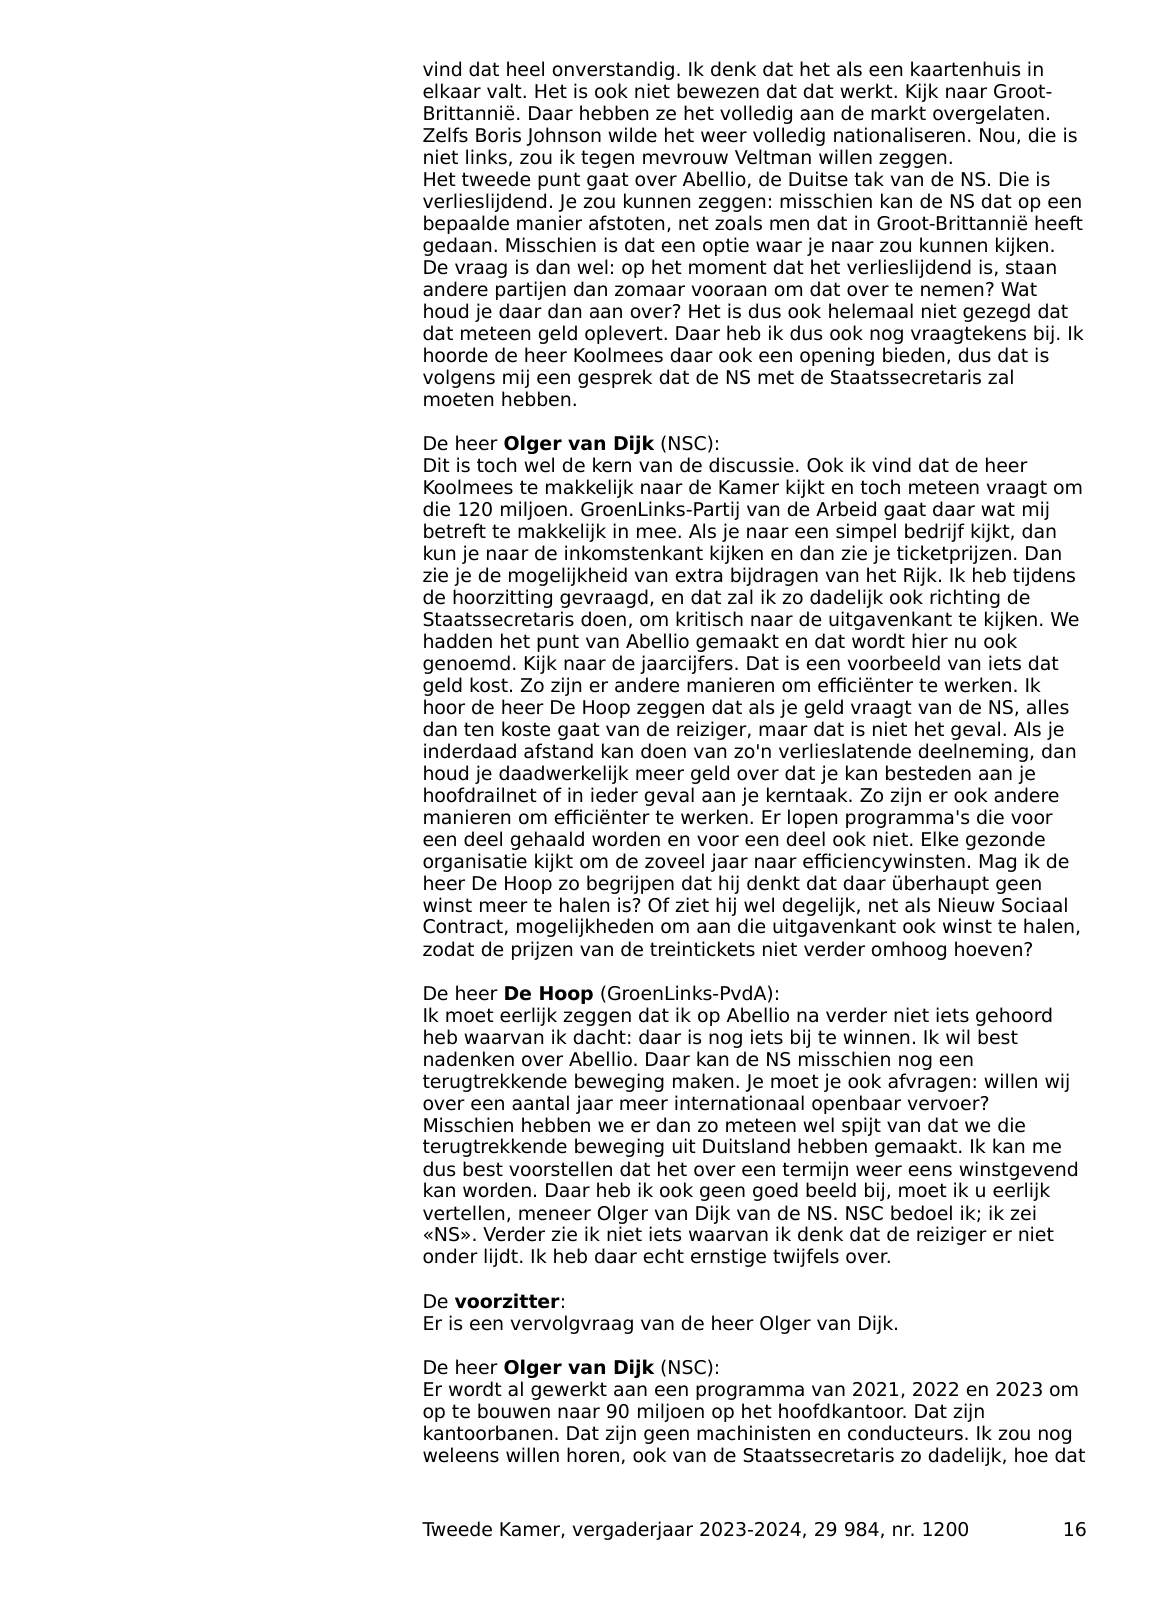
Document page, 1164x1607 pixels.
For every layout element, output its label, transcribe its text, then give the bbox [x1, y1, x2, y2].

text De heer Olger van Dijk (NSC): [422, 433, 1087, 455]
text Dit is toch wel de kern van de discussie. Ook ik vind dat de heer Koolmees te makkelijk naar de Kamer kijkt en toch meteen vraagt om die 120 miljoen. GroenLinks-Partij van de Arbeid gaat daar wat mij betreft te makkelijk in mee. Als je naar een simpel bedrijf kijkt, dan kun je naar de inkomstenkant kijken en dan zie je ticketprijzen. Dan zie je de mogelijkheid van extra bijdragen van het Rijk. Ik heb tijdens de hoorzitting gevraagd, en dat zal ik zo dadelijk ook richting de Staatssecretaris doen, om kritisch naar de uitgavenkant te kijken. We hadden het punt van Abellio gemaakt en dat wordt hier nu ook genoemd. Kijk naar de jaarcijfers. Dat is een voorbeeld van iets dat geld kost. Zo zijn er andere manieren om efficiënter te werken. Ik hoor de heer De Hoop zeggen dat als je geld vraagt van de NS, alles dan ten koste gaat van de reiziger, maar dat is niet het geval. Als je inderdaad afstand kan doen van zo'n verlieslatende deelneming, dan houd je daadwerkelijk meer geld over dat je kan besteden aan je hoofdrailnet of in ieder geval aan je kerntaak. Zo zijn er ook andere manieren om efficiënter te werken. Er lopen programma's die voor een deel gehaald worden en voor een deel ook niet. Elke gezonde organisatie kijkt om de zoveel jaar naar efficiencywinsten. Mag ik de heer De Hoop zo begrijpen dat hij denkt dat daar überhaupt geen winst meer te halen is? Of ziet hij wel degelijk, net als Nieuw Sociaal Contract, mogelijkheden om aan die uitgavenkant ook winst te halen, zodat de prijzen van de treintickets niet verder omhoog hoeven? [422, 455, 1087, 960]
text Ik moet eerlijk zeggen dat ik op Abellio na verder niet iets gehoord heb waarvan ik dacht: daar is nog iets bij te winnen. Ik wil best nadenken over Abellio. Daar kan de NS misschien nog een terugtrekkende beweging maken. Je moet je ook afvragen: willen wij over een aantal jaar meer internationaal openbaar vervoer? Misschien hebben we er dan zo meteen wel spijt van dat we die terugtrekkende beweging uit Duitsland hebben gemaakt. Ik kan me dus best voorstellen dat het over een termijn weer eens winstgevend kan worden. Daar heb ik ook geen goed beeld bij, moet ik u eerlijk vertellen, meneer Olger van Dijk van de NS. NSC bedoel ik; ik zei «NS». Verder zie ik niet iets waarvan ik denk dat de reiziger er niet onder lijdt. Ik heb daar echt ernstige twijfels over. [422, 1004, 1087, 1268]
text Het tweede punt gaat over Abellio, de Duitse tak van de NS. Die is verlieslijdend. Je zou kunnen zeggen: misschien kan de NS dat op een bepaalde manier afstoten, net zoals men dat in Groot-Brittannië heeft gedaan. Misschien is dat een optie waar je naar zou kunnen kijken. De vraag is dan wel: op het moment dat het verlieslijdend is, staan andere partijen dan zomaar vooraan om dat over te nemen? Wat houd je daar dan aan over? Het is dus ook helemaal niet gezegd dat dat meteen geld oplevert. Daar heb ik dus ook nog vraagtekens bij. Ik hoorde de heer Koolmees daar ook een opening bieden, dus dat is volgens mij een gesprek dat de NS met de Staatssecretaris zal moeten hebben. [422, 169, 1087, 411]
text Er wordt al gewerkt aan een programma van 2021, 2022 en 2023 om op te bouwen naar 90 miljoen op het hoofdkantoor. Dat zijn kantoorbanen. Dat zijn geen machinisten en conducteurs. Ik zou nog weleens willen horen, ook van de Staatssecretaris zo dadelijk, hoe dat [422, 1379, 1087, 1467]
text Er is een vervolgvraag van de heer Olger van Dijk. [422, 1312, 1087, 1334]
text vind dat heel onverstandig. Ik denk dat het als een kaartenhuis in elkaar valt. Het is ook niet bewezen dat dat werkt. Kijk naar Groot-Brittannië. Daar hebben ze het volledig aan de markt overgelaten. Zelfs Boris Johnson wilde het weer volledig nationaliseren. Nou, die is niet links, zou ik tegen mevrouw Veltman willen zeggen. [422, 59, 1087, 169]
text De heer Olger van Dijk (NSC): [422, 1357, 1087, 1379]
text De voorzitter: [422, 1291, 1087, 1312]
text De heer De Hoop (GroenLinks-PvdA): [422, 983, 1087, 1004]
